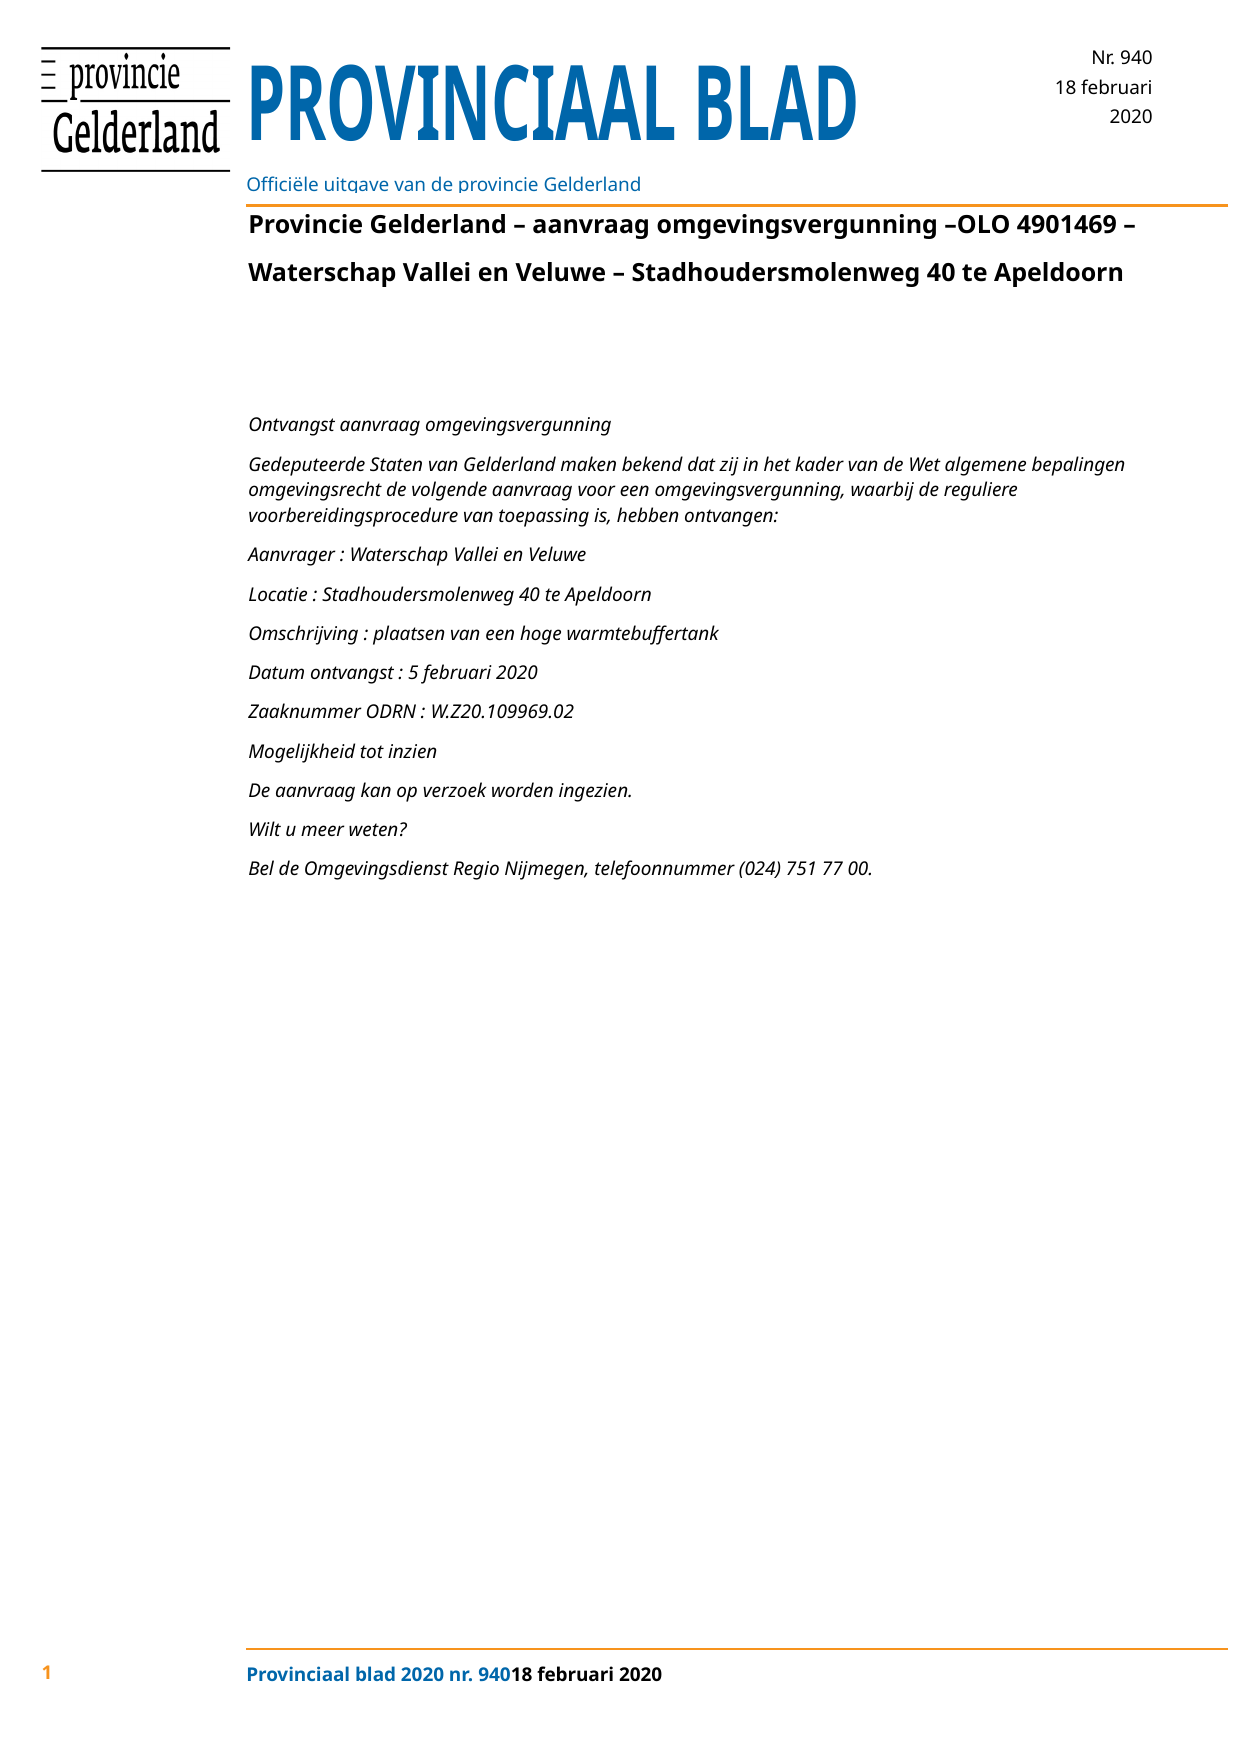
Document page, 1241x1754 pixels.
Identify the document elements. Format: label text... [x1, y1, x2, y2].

text Wilt u meer weten? [248, 816, 1152, 842]
text Zaaknummer ODRN : W.Z20.109969.02 [248, 698, 1152, 724]
text Aanvrager : Waterschap Vallei en Veluwe [248, 541, 1152, 567]
text De aanvraag kan op verzoek worden ingezien. [248, 777, 1152, 803]
text Locatie : Stadhoudersmolenweg 40 te Apeldoorn [248, 581, 1152, 606]
text Omschrijving : plaatsen van een hoge warmtebuffertank [248, 620, 1152, 646]
text Provincie Gelderland – aanvraag omgevingsvergunning –OLO 4901469 – Waterschap Vallei en Veluwe – Stadhoudersmolenweg 40 te Apeldoorn [248, 207, 1152, 288]
text Mogelijkheid tot inzien [248, 738, 1152, 763]
text Datum ontvangst : 5 februari 2020 [248, 659, 1152, 685]
text Gedeputeerde Staten van Gelderland maken bekend dat zij in het kader van de Wet algemene bepalingen omgevingsrecht de volgende aanvraag voor een omgevingsvergunning, waarbij de reguliere voorbereidingsprocedure van toepassing is, hebben ontvangen: [248, 451, 1152, 528]
text Ontvangst aanvraag omgevingsvergunning [248, 411, 1152, 437]
text Bel de Omgevingsdienst Regio Nijmegen, telefoonnummer (024) 751 77 00. [248, 856, 1152, 881]
picture [41, 47, 231, 172]
